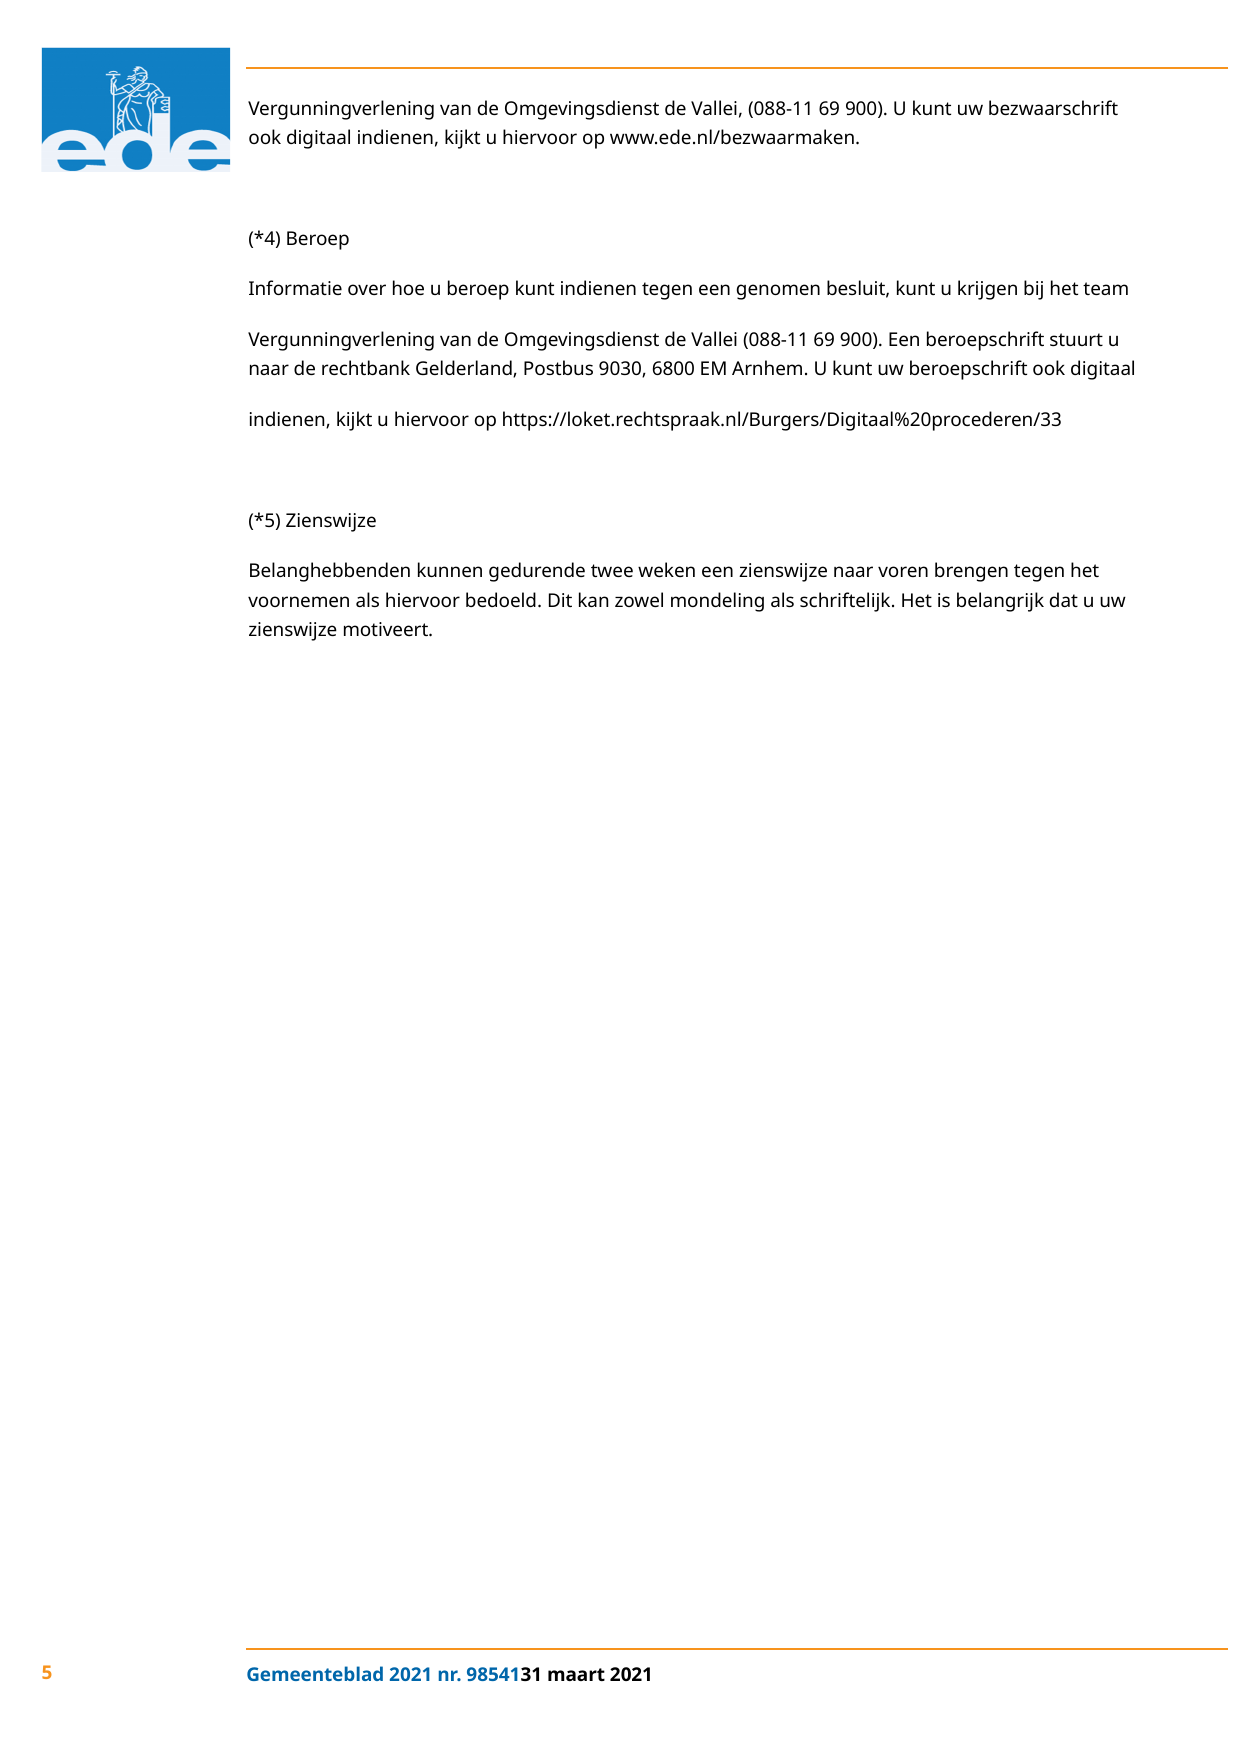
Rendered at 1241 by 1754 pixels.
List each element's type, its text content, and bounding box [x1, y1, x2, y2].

text (*4) Beroep [248, 225, 1152, 251]
text Belanghebbenden kunnen gedurende twee weken een zienswijze naar voren brengen tegen het voornemen als hiervoor bedoeld. Dit kan zowel mondeling als schriftelijk. Het is belangrijk dat u uw zienswijze motiveert. [248, 557, 1152, 642]
text Vergunningverlening van de Omgevingsdienst de Vallei, (088-11 69 900). U kunt uw bezwaarschrift ook digitaal indienen, kijkt u hiervoor op www.ede.nl/bezwaarmaken. [248, 95, 1152, 150]
picture [41, 47, 231, 172]
text indienen, kijkt u hiervoor op https://loket.rechtspraak.nl/Burgers/Digitaal%20procederen/33 [248, 406, 1152, 432]
text Informatie over hoe u beroep kunt indienen tegen een genomen besluit, kunt u krijgen bij het team [248, 276, 1152, 301]
text Vergunningverlening van de Omgevingsdienst de Vallei (088-11 69 900). Een beroepschrift stuurt u naar de rechtbank Gelderland, Postbus 9030, 6800 EM Arnhem. U kunt uw beroepschrift ook digitaal [248, 326, 1152, 381]
text (*5) Zienswijze [248, 507, 1152, 533]
